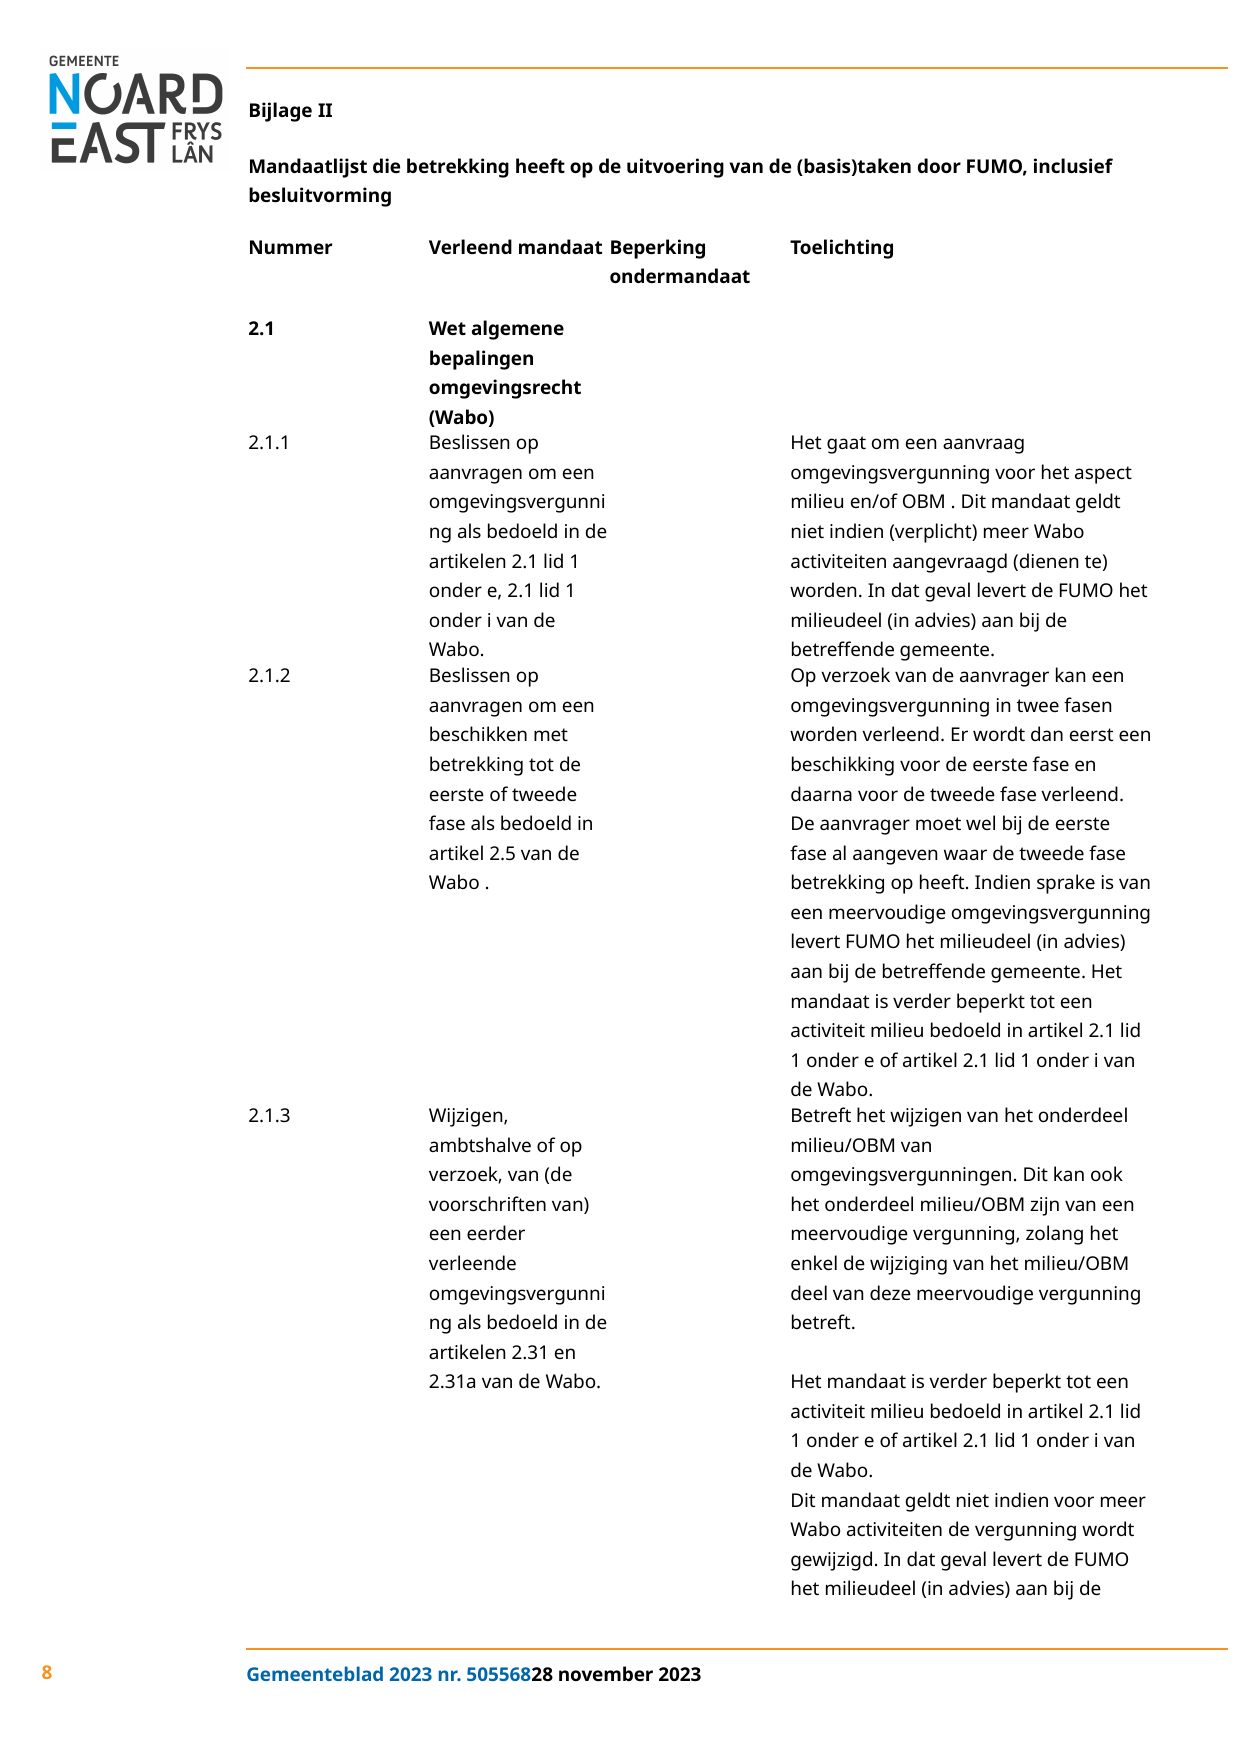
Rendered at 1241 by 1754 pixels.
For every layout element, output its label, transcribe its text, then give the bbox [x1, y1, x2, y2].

table_cell Verleend mandaat [429, 234, 609, 289]
table_cell Beperking ondermandaat [609, 234, 790, 289]
table_cell [609, 430, 790, 662]
table_cell [609, 315, 1152, 429]
table_cell Het gaat om een aanvraag omgevingsvergunning voor het aspect milieu en/of OBM . Dit mandaat geldt niet indien (verplicht) meer Wabo activiteiten aangevraagd (dienen te) worden. In dat geval levert de FUMO het milieudeel (in advies) aan bij de betreffende gemeente. [790, 430, 1152, 662]
table_cell Wet algemene bepalingen omgevingsrecht (Wabo) [429, 315, 609, 429]
text Bijlage II [248, 95, 1152, 123]
table_cell [248, 289, 1152, 315]
table_cell Wijzigen, ambtshalve of op verzoek, van (de voorschriften van) een eerder verleende omgevingsvergunning als bedoeld in de artikelen 2.31 en 2.31a van de Wabo. [429, 1102, 609, 1601]
picture [41, 47, 231, 172]
table_cell Beslissen op aanvragen om een beschikken met betrekking tot de eerste of tweede fase als bedoeld in artikel 2.5 van de Wabo . [429, 663, 609, 1102]
table_cell Toelichting [790, 234, 1152, 289]
table_cell [609, 663, 790, 1102]
table_cell 2.1.1 [248, 430, 429, 662]
table_cell Beslissen op aanvragen om een omgevingsvergunning als bedoeld in de artikelen 2.1 lid 1 onder e, 2.1 lid 1 onder i van de Wabo. [429, 430, 609, 662]
table_cell [609, 1102, 790, 1601]
table_header Mandaatlijst die betrekking heeft op de uitvoering van de (basis)taken door FUMO, inclusief besluitvorming [248, 153, 1152, 208]
table_cell 2.1 [248, 315, 429, 429]
table_cell Op verzoek van de aanvrager kan een omgevingsvergunning in twee fasen worden verleend. Er wordt dan eerst een beschikking voor de eerste fase en daarna voor de tweede fase verleend. De aanvrager moet wel bij de eerste fase al aangeven waar de tweede fase betrekking op heeft. Indien sprake is van een meervoudige omgevingsvergunning levert FUMO het milieudeel (in advies) aan bij de betreffende gemeente. Het mandaat is verder beperkt tot een activiteit milieu bedoeld in artikel 2.1 lid 1 onder e of artikel 2.1 lid 1 onder i van de Wabo. [790, 663, 1152, 1102]
table_cell Betreft het wijzigen van het onderdeel milieu/OBM van omgevingsvergunningen. Dit kan ook het onderdeel milieu/OBM zijn van een meervoudige vergunning, zolang het enkel de wijziging van het milieu/OBM deel van deze meervoudige vergunning betreft. Het mandaat is verder beperkt tot een activiteit milieu bedoeld in artikel 2.1 lid 1 onder e of artikel 2.1 lid 1 onder i van de Wabo. Dit mandaat geldt niet indien voor meer Wabo activiteiten de vergunning wordt gewijzigd. In dat geval levert de FUMO het milieudeel (in advies) aan bij de [790, 1102, 1152, 1601]
table_cell [248, 208, 1152, 234]
table_cell Nummer [248, 234, 429, 289]
table_cell 2.1.3 [248, 1102, 429, 1601]
table_cell 2.1.2 [248, 663, 429, 1102]
